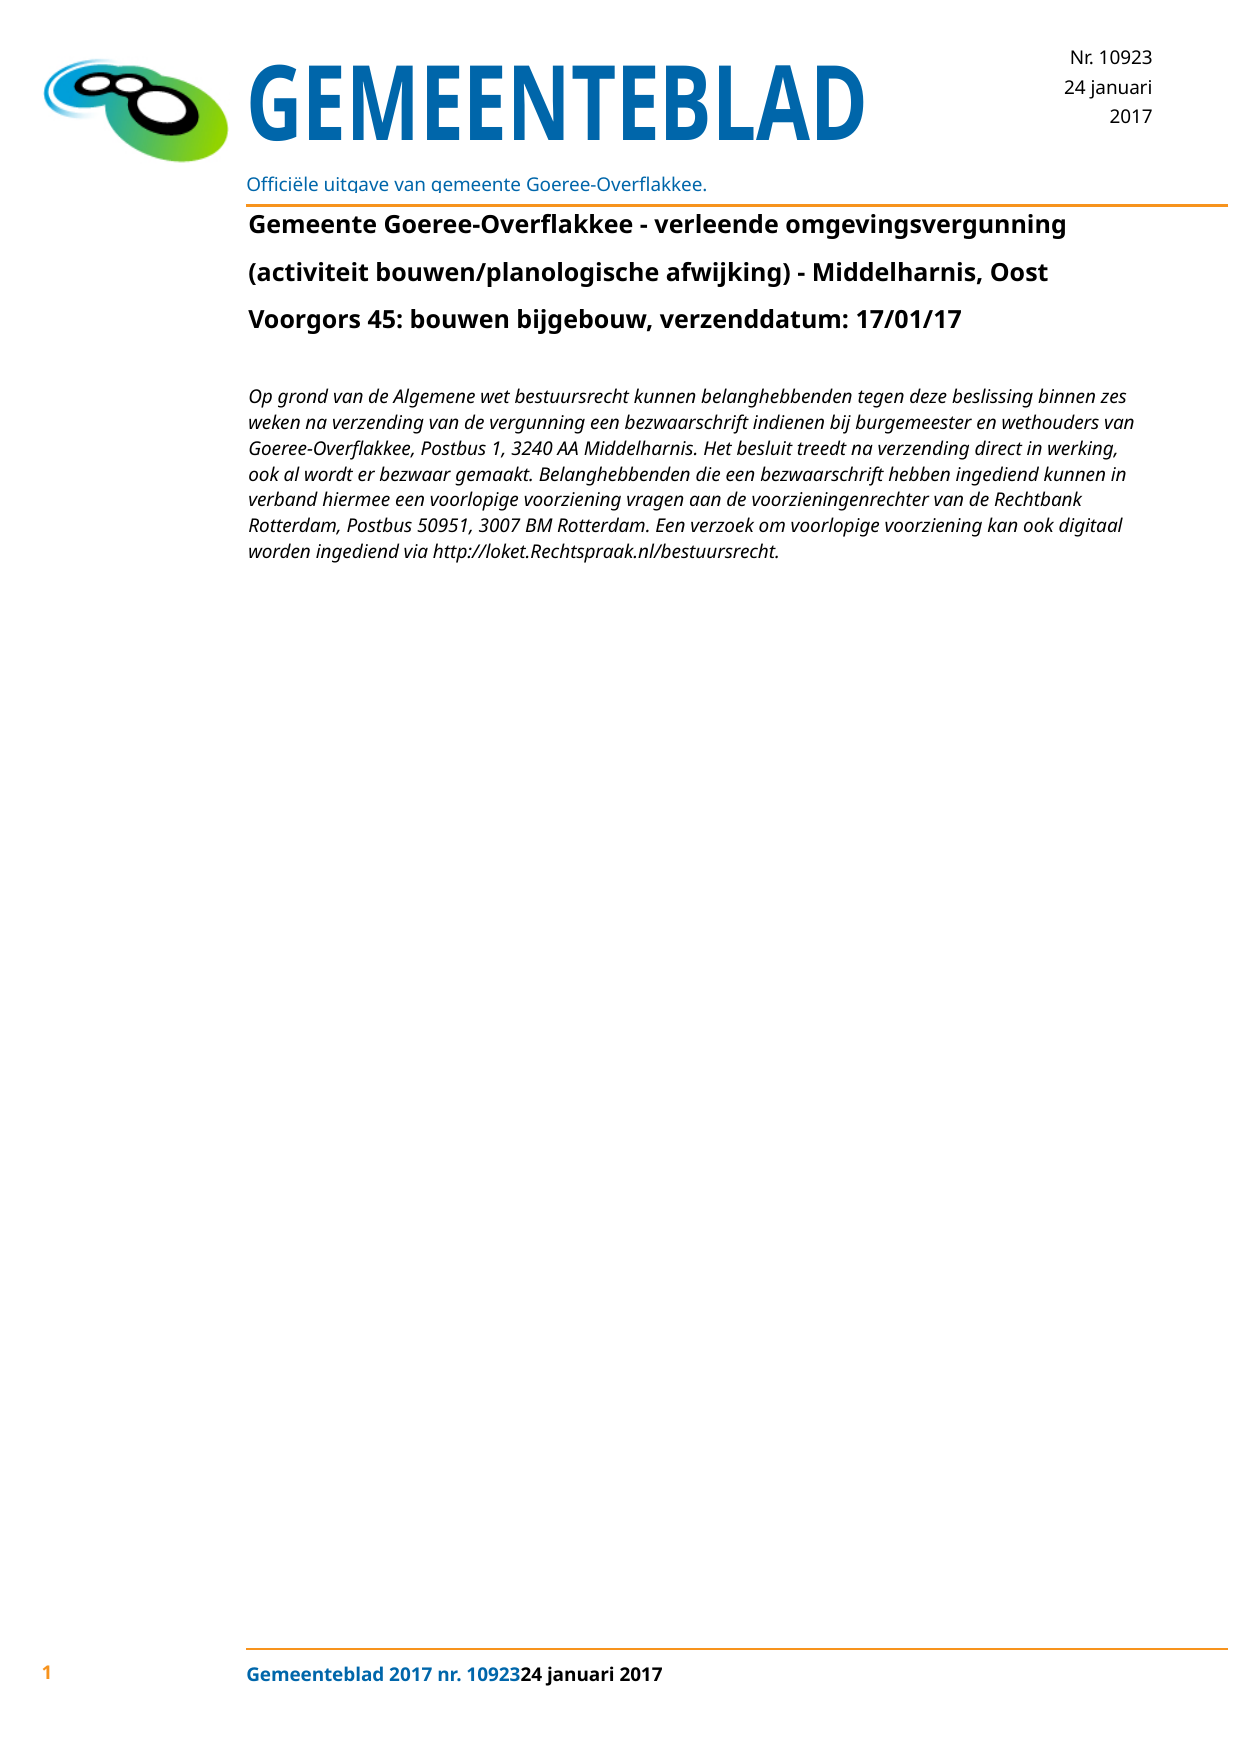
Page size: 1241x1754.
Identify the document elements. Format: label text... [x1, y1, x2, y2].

text Op grond van de Algemene wet bestuursrecht kunnen belanghebbenden tegen deze beslissing binnen zes weken na verzending van de vergunning een bezwaarschrift indienen bij burgemeester en wethouders van Goeree-Overflakkee, Postbus 1, 3240 AA Middelharnis. Het besluit treedt na verzending direct in werking, ook al wordt er bezwaar gemaakt. Belanghebbenden die een bezwaarschrift hebben ingediend kunnen in verband hiermee een voorlopige voorziening vragen aan de voorzieningenrechter van de Rechtbank Rotterdam, Postbus 50951, 3007 BM Rotterdam. Een verzoek om voorlopige voorziening kan ook digitaal worden ingediend via http://loket.Rechtspraak.nl/bestuursrecht. [248, 384, 1152, 564]
picture [41, 47, 231, 172]
text Gemeente Goeree-Overflakkee - verleende omgevingsvergunning (activiteit bouwen/planologische afwijking) - Middelharnis, Oost Voorgors 45: bouwen bijgebouw, verzenddatum: 17/01/17 [248, 207, 1152, 336]
